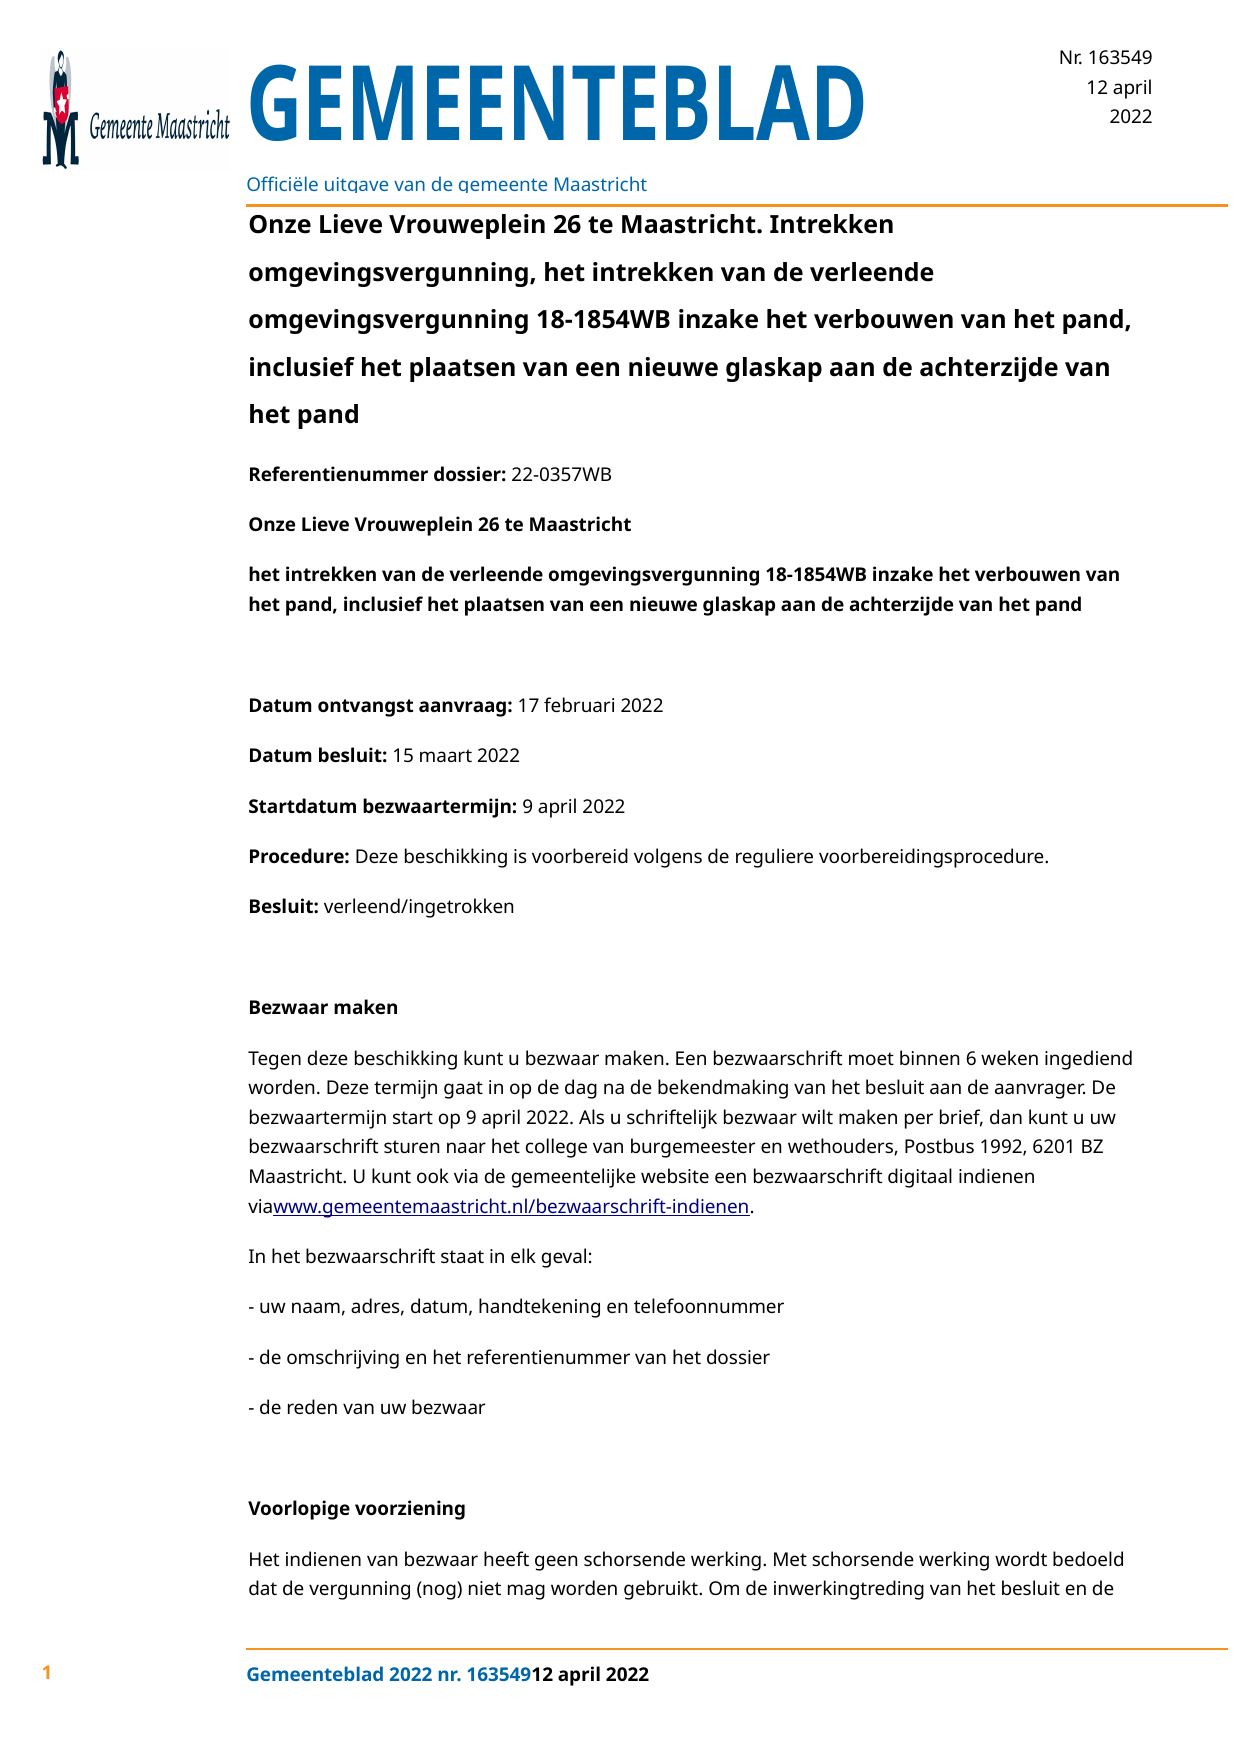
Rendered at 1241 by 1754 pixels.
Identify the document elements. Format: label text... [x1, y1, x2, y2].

text Referentienummer dossier: 22-0357WB [248, 461, 1152, 486]
text Voorlopige voorziening [248, 1495, 1152, 1521]
text het intrekken van de verleende omgevingsvergunning 18-1854WB inzake het verbouwen van het pand, inclusief het plaatsen van een nieuwe glaskap aan de achterzijde van het pand [248, 562, 1152, 617]
text Datum besluit: 15 maart 2022 [248, 742, 1152, 768]
text Bezwaar maken [248, 994, 1152, 1020]
text Besluit: verleend/ingetrokken [248, 894, 1152, 919]
text Startdatum bezwaartermijn: 9 april 2022 [248, 793, 1152, 818]
text - de reden van uw bezwaar [248, 1394, 1152, 1420]
text - de omschrijving en het referentienummer van het dossier [248, 1344, 1152, 1370]
picture [41, 47, 231, 172]
text Procedure: Deze beschikking is voorbereid volgens de reguliere voorbereidingsprocedure. [248, 843, 1152, 869]
text In het bezwaarschrift staat in elk geval: [248, 1243, 1152, 1269]
text Tegen deze beschikking kunt u bezwaar maken. Een bezwaarschrift moet binnen 6 weken ingediend worden. Deze termijn gaat in op de dag na de bekendmaking van het besluit aan de aanvrager. De bezwaartermijn start op 9 april 2022. Als u schriftelijk bezwaar wilt maken per brief, dan kunt u uw bezwaarschrift sturen naar het college van burgemeester en wethouders, Postbus 1992, 6201 BZ Maastricht. U kunt ook via de gemeentelijke website een bezwaarschrift digitaal indienen viawww.gemeentemaastricht.nl/bezwaarschrift-indienen. [248, 1045, 1152, 1218]
text - uw naam, adres, datum, handtekening en telefoonnummer [248, 1294, 1152, 1319]
text Onze Lieve Vrouweplein 26 te Maastricht [248, 511, 1152, 537]
text Datum ontvangst aanvraag: 17 februari 2022 [248, 692, 1152, 718]
text Het indienen van bezwaar heeft geen schorsende werking. Met schorsende werking wordt bedoeld dat de vergunning (nog) niet mag worden gebruikt. Om de inwerkingtreding van het besluit en de [248, 1546, 1152, 1601]
text Onze Lieve Vrouweplein 26 te Maastricht. Intrekken omgevingsvergunning, het intrekken van de verleende omgevingsvergunning 18-1854WB inzake het verbouwen van het pand, inclusief het plaatsen van een nieuwe glaskap aan de achterzijde van het pand [248, 207, 1152, 431]
